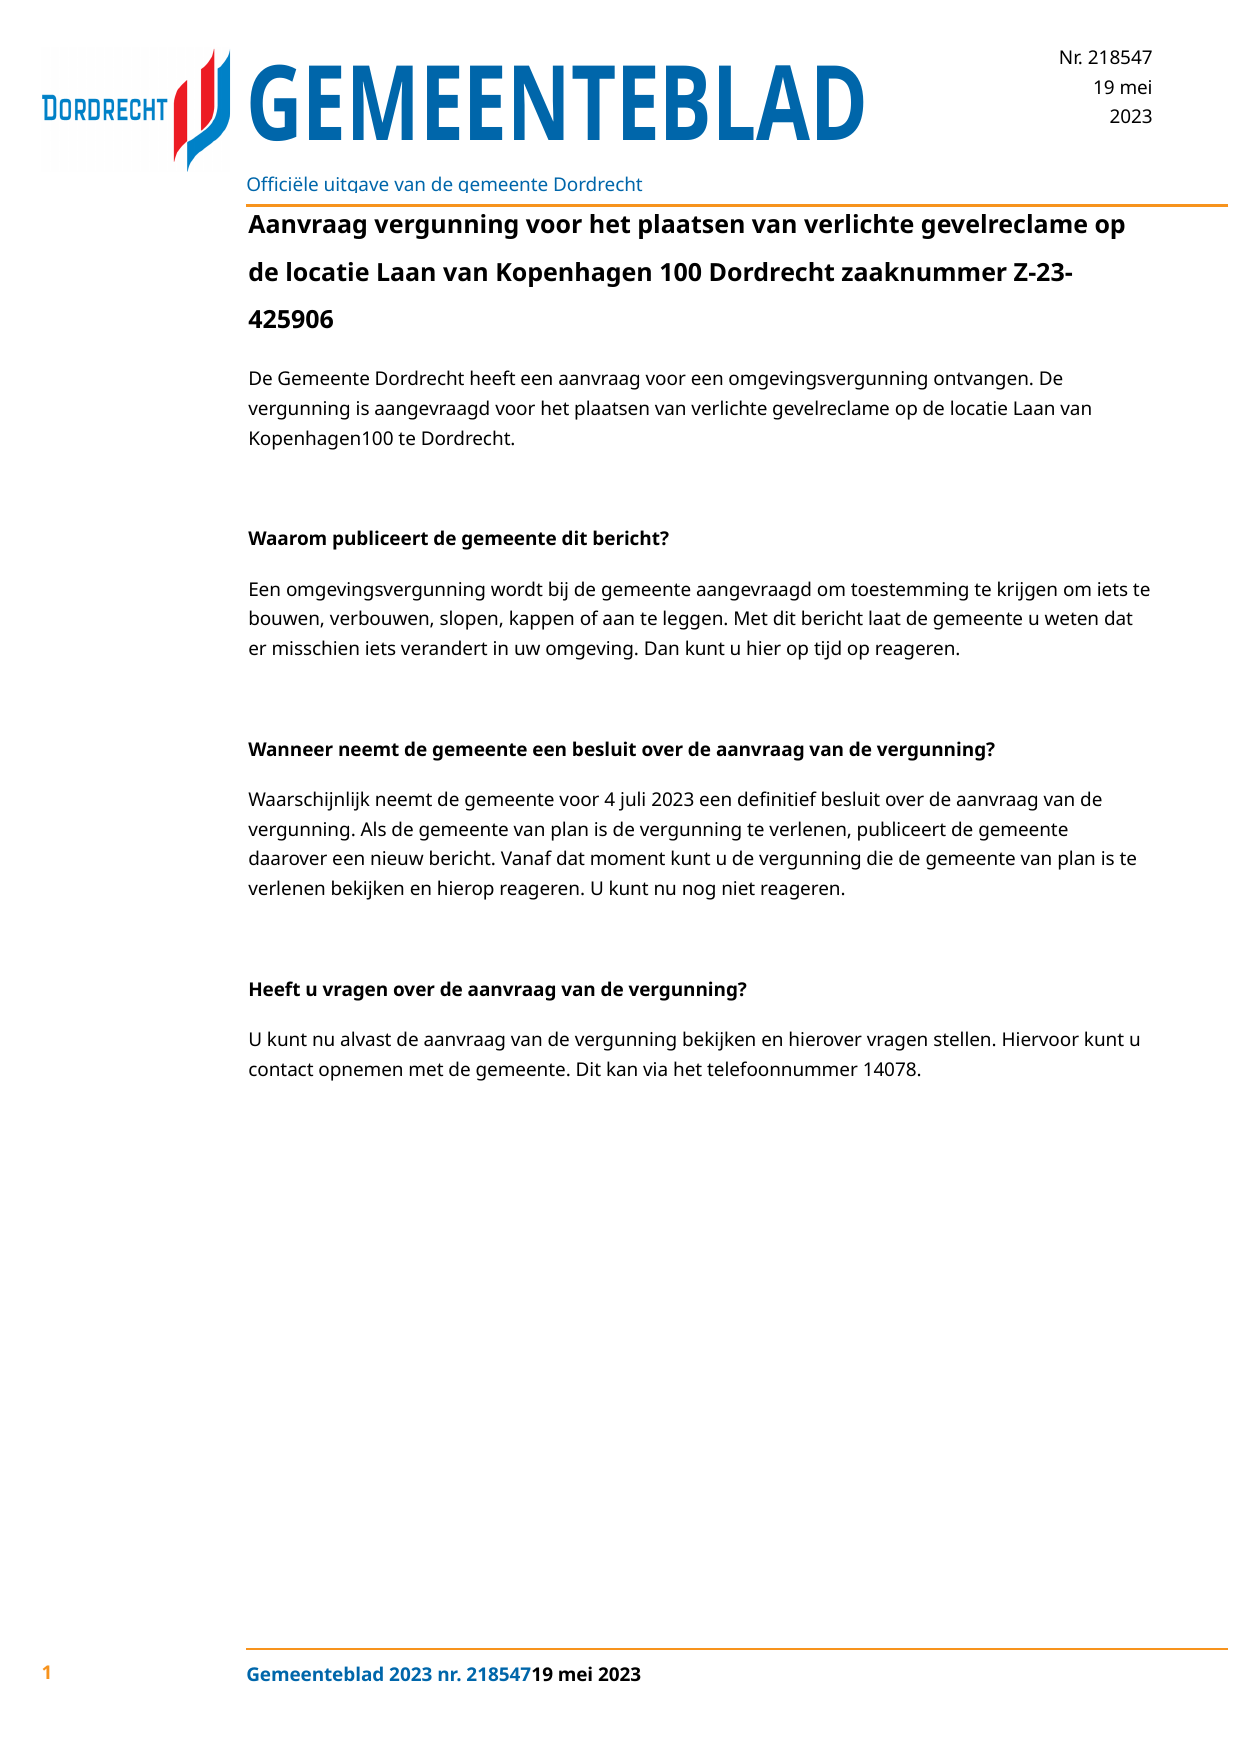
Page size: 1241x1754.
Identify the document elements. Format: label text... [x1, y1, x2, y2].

picture [41, 47, 231, 172]
text Waarschijnlijk neemt de gemeente voor 4 juli 2023 een definitief besluit over de aanvraag van de vergunning. Als de gemeente van plan is de vergunning te verlenen, publiceert de gemeente daarover een nieuw bericht. Vanaf dat moment kunt u de vergunning die de gemeente van plan is te verlenen bekijken en hierop reageren. U kunt nu nog niet reageren. [248, 786, 1152, 901]
text U kunt nu alvast de aanvraag van de vergunning bekijken en hierover vragen stellen. Hiervoor kunt u contact opnemen met de gemeente. Dit kan via het telefoonnummer 14078. [248, 1026, 1152, 1082]
text Heeft u vragen over de aanvraag van de vergunning? [248, 976, 1152, 1002]
text De Gemeente Dordrecht heeft een aanvraag voor een omgevingsvergunning ontvangen. De vergunning is aangevraagd voor het plaatsen van verlichte gevelreclame op de locatie Laan van Kopenhagen100 te Dordrecht. [248, 366, 1152, 450]
text Wanneer neemt de gemeente een besluit over de aanvraag van de vergunning? [248, 736, 1152, 762]
text Een omgevingsvergunning wordt bij de gemeente aangevraagd om toestemming te krijgen om iets te bouwen, verbouwen, slopen, kappen of aan te leggen. Met dit bericht laat de gemeente u weten dat er misschien iets verandert in uw omgeving. Dan kunt u hier op tijd op reageren. [248, 576, 1152, 661]
text Aanvraag vergunning voor het plaatsen van verlichte gevelreclame op de locatie Laan van Kopenhagen 100 Dordrecht zaaknummer Z-23-425906 [248, 207, 1152, 336]
text Waarom publiceert de gemeente dit bericht? [248, 526, 1152, 551]
